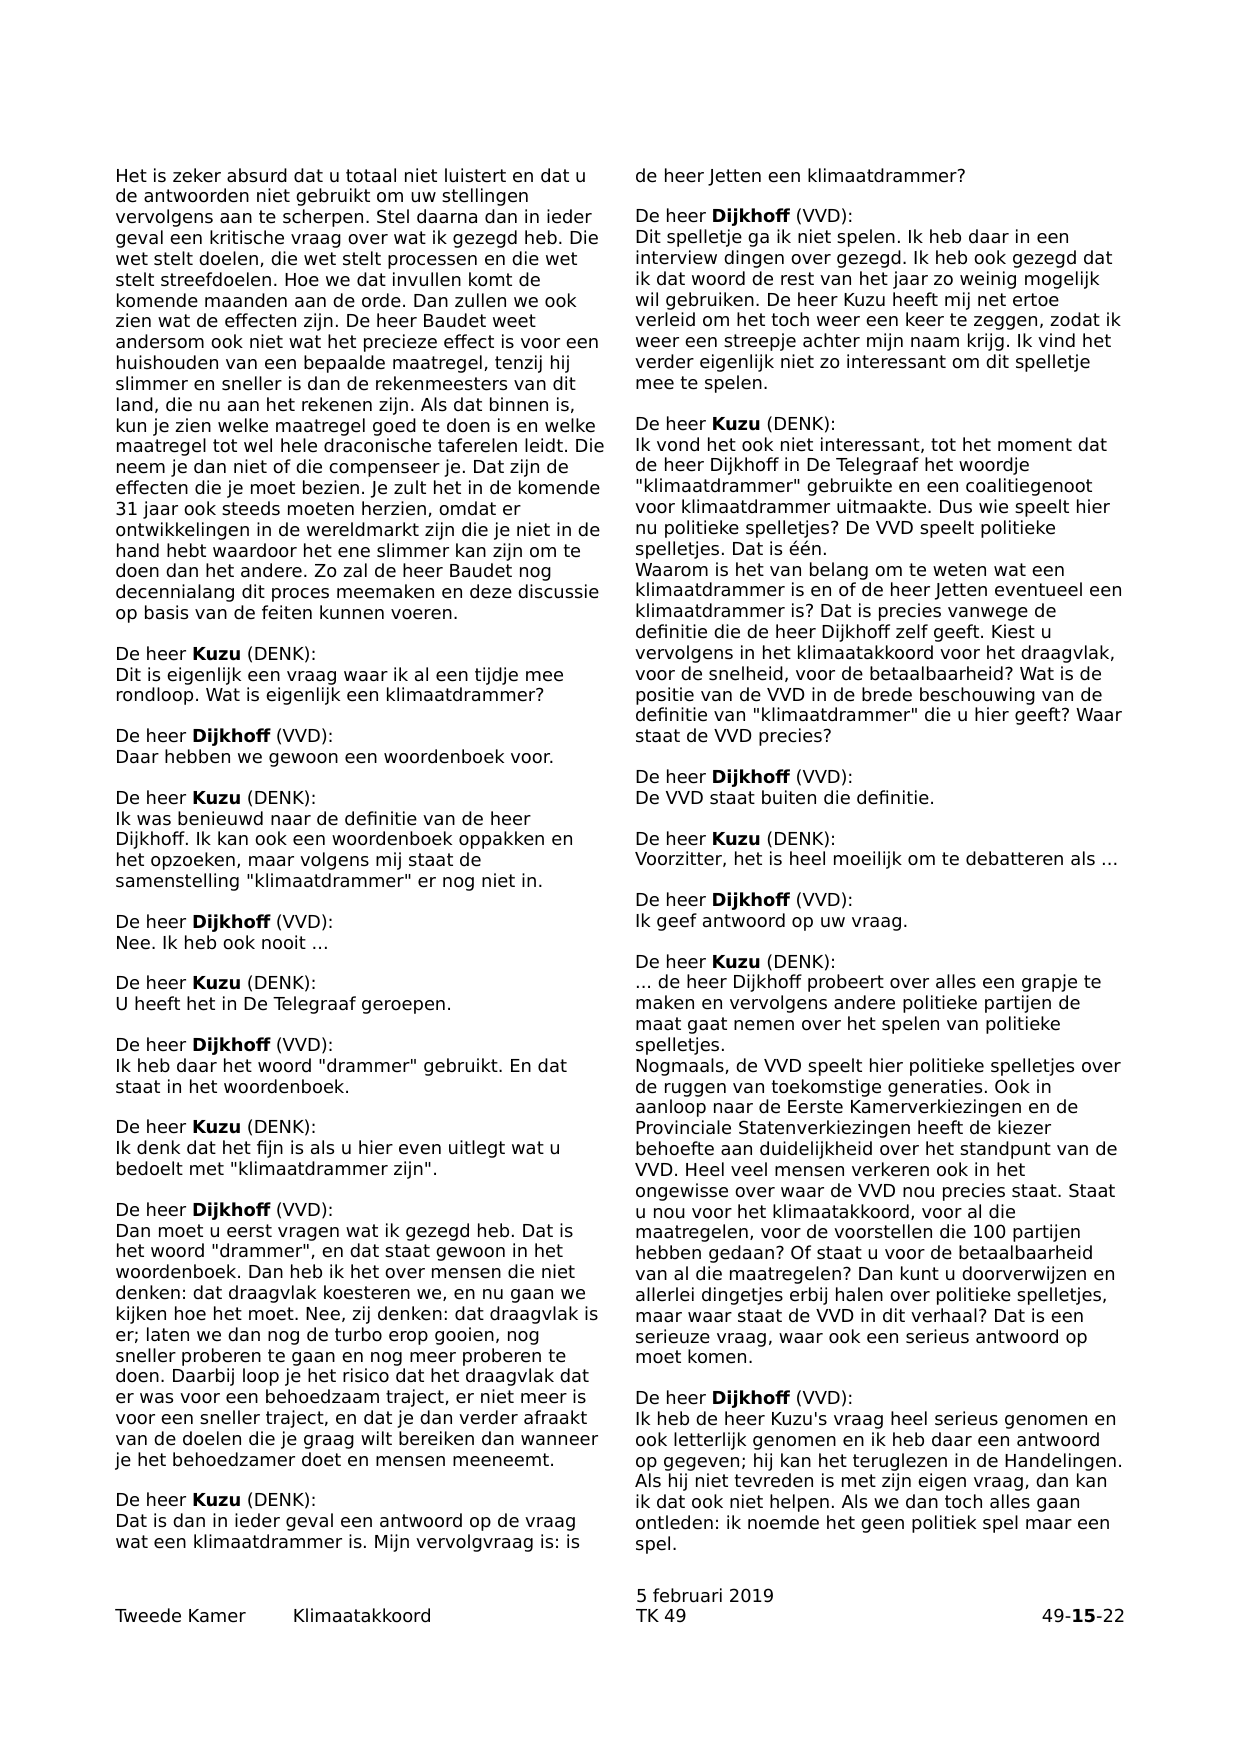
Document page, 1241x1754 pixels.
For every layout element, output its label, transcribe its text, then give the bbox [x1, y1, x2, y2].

text De heer Kuzu (DENK): [635, 951, 1125, 972]
text Ik denk dat het fijn is als u hier even uitlegt wat u bedoelt met "klimaatdrammer zijn". [115, 1138, 605, 1179]
text De heer Dijkhoff (VVD): [115, 1035, 605, 1056]
text De heer Kuzu (DENK): [115, 1490, 605, 1511]
text De heer Kuzu (DENK): [115, 1117, 605, 1138]
text De heer Dijkhoff (VVD): [635, 767, 1125, 787]
text De heer Kuzu (DENK): [635, 413, 1125, 434]
text Ik vond het ook niet interessant, tot het moment dat de heer Dijkhoff in De Telegraaf het woordje "klimaatdrammer" gebruikte en een coalitiegenoot voor klimaatdrammer uitmaakte. Dus wie speelt hier nu politieke spelletjes? De VVD speelt politieke spelletjes. Dat is één. [635, 434, 1125, 559]
text Waarom is het van belang om te weten wat een klimaatdrammer is en of de heer Jetten eventueel een klimaatdrammer is? Dat is precies vanwege de definitie die de heer Dijkhoff zelf geeft. Kiest u vervolgens in het klimaatakkoord voor het draagvlak, voor de snelheid, voor de betaalbaarheid? Wat is de positie van de VVD in de brede beschouwing van de definitie van "klimaatdrammer" die u hier geeft? Waar staat de VVD precies? [635, 559, 1125, 747]
text De heer Kuzu (DENK): [115, 788, 605, 808]
text Dit is eigenlijk een vraag waar ik al een tijdje mee rondloop. Wat is eigenlijk een klimaatdrammer? [115, 664, 605, 706]
text de heer Jetten een klimaatdrammer? [635, 165, 1125, 186]
text Dit spelletje ga ik niet spelen. Ik heb daar in een interview dingen over gezegd. Ik heb ook gezegd dat ik dat woord de rest van het jaar zo weinig mogelijk wil gebruiken. De heer Kuzu heeft mij net ertoe verleid om het toch weer een keer te zeggen, zodat ik weer een streepje achter mijn naam krijg. Ik vind het verder eigenlijk niet zo interessant om dit spelletje mee te spelen. [635, 227, 1125, 393]
text De VVD staat buiten die definitie. [635, 787, 1125, 808]
text U heeft het in De Telegraaf geroepen. [115, 994, 605, 1015]
text Ik heb de heer Kuzu's vraag heel serieus genomen en ook letterlijk genomen en ik heb daar een antwoord op gegeven; hij kan het teruglezen in de Handelingen. Als hij niet tevreden is met zijn eigen vraag, dan kan ik dat ook niet helpen. Als we dan toch alles gaan ontleden: ik noemde het geen politiek spel maar een spel. [635, 1409, 1125, 1554]
text De heer Dijkhoff (VVD): [115, 1199, 605, 1220]
text De heer Dijkhoff (VVD): [115, 912, 605, 932]
text De heer Kuzu (DENK): [115, 644, 605, 664]
text Daar hebben we gewoon een woordenboek voor. [115, 747, 605, 768]
text De heer Kuzu (DENK): [635, 828, 1125, 849]
text De heer Dijkhoff (VVD): [635, 890, 1125, 911]
text Het is zeker absurd dat u totaal niet luistert en dat u de antwoorden niet gebruikt om uw stellingen vervolgens aan te scherpen. Stel daarna dan in ieder geval een kritische vraag over wat ik gezegd heb. Die wet stelt doelen, die wet stelt processen en die wet stelt streefdoelen. Hoe we dat invullen komt de komende maanden aan de orde. Dan zullen we ook zien wat de effecten zijn. De heer Baudet weet andersom ook niet wat het precieze effect is voor een huishouden van een bepaalde maatregel, tenzij hij slimmer en sneller is dan de rekenmeesters van dit land, die nu aan het rekenen zijn. Als dat binnen is, kun je zien welke maatregel goed te doen is en welke maatregel tot wel hele draconische taferelen leidt. Die neem je dan niet of die compenseer je. Dat zijn de effecten die je moet bezien. Je zult het in de komende 31 jaar ook steeds moeten herzien, omdat er ontwikkelingen in de wereldmarkt zijn die je niet in de hand hebt waardoor het ene slimmer kan zijn om te doen dan het andere. Zo zal de heer Baudet nog decennialang dit proces meemaken en deze discussie op basis van de feiten kunnen voeren. [115, 165, 605, 624]
text Voorzitter, het is heel moeilijk om te debatteren als ... [635, 849, 1125, 870]
text Nee. Ik heb ook nooit ... [115, 932, 605, 953]
text Nogmaals, de VVD speelt hier politieke spelletjes over de ruggen van toekomstige generaties. Ook in aanloop naar de Eerste Kamerverkiezingen en de Provinciale Statenverkiezingen heeft de kiezer behoefte aan duidelijkheid over het standpunt van de VVD. Heel veel mensen verkeren ook in het ongewisse over waar de VVD nou precies staat. Staat u nou voor het klimaatakkoord, voor al die maatregelen, voor de voorstellen die 100 partijen hebben gedaan? Of staat u voor de betaalbaarheid van al die maatregelen? Dan kunt u doorverwijzen en allerlei dingetjes erbij halen over politieke spelletjes, maar waar staat de VVD in dit verhaal? Dat is een serieuze vraag, waar ook een serieus antwoord op moet komen. [635, 1056, 1125, 1368]
text De heer Dijkhoff (VVD): [115, 726, 605, 747]
text ... de heer Dijkhoff probeert over alles een grapje te maken en vervolgens andere politieke partijen de maat gaat nemen over het spelen van politieke spelletjes. [635, 972, 1125, 1056]
text Dat is dan in ieder geval een antwoord op de vraag wat een klimaatdrammer is. Mijn vervolgvraag is: is [115, 1511, 605, 1553]
text Ik geef antwoord op uw vraag. [635, 911, 1125, 931]
text De heer Kuzu (DENK): [115, 973, 605, 994]
text Dan moet u eerst vragen wat ik gezegd heb. Dat is het woord "drammer", en dat staat gewoon in het woordenboek. Dan heb ik het over mensen die niet denken: dat draagvlak koesteren we, en nu gaan we kijken hoe het moet. Nee, zij denken: dat draagvlak is er; laten we dan nog de turbo erop gooien, nog sneller proberen te gaan en nog meer proberen te doen. Daarbij loop je het risico dat het draagvlak dat er was voor een behoedzaam traject, er niet meer is voor een sneller traject, en dat je dan verder afraakt van de doelen die je graag wilt bereiken dan wanneer je het behoedzamer doet en mensen meeneemt. [115, 1220, 605, 1470]
text Ik heb daar het woord "drammer" gebruikt. En dat staat in het woordenboek. [115, 1056, 605, 1097]
text De heer Dijkhoff (VVD): [635, 206, 1125, 227]
text Ik was benieuwd naar de definitie van de heer Dijkhoff. Ik kan ook een woordenboek oppakken en het opzoeken, maar volgens mij staat de samenstelling "klimaatdrammer" er nog niet in. [115, 808, 605, 892]
text De heer Dijkhoff (VVD): [635, 1388, 1125, 1409]
